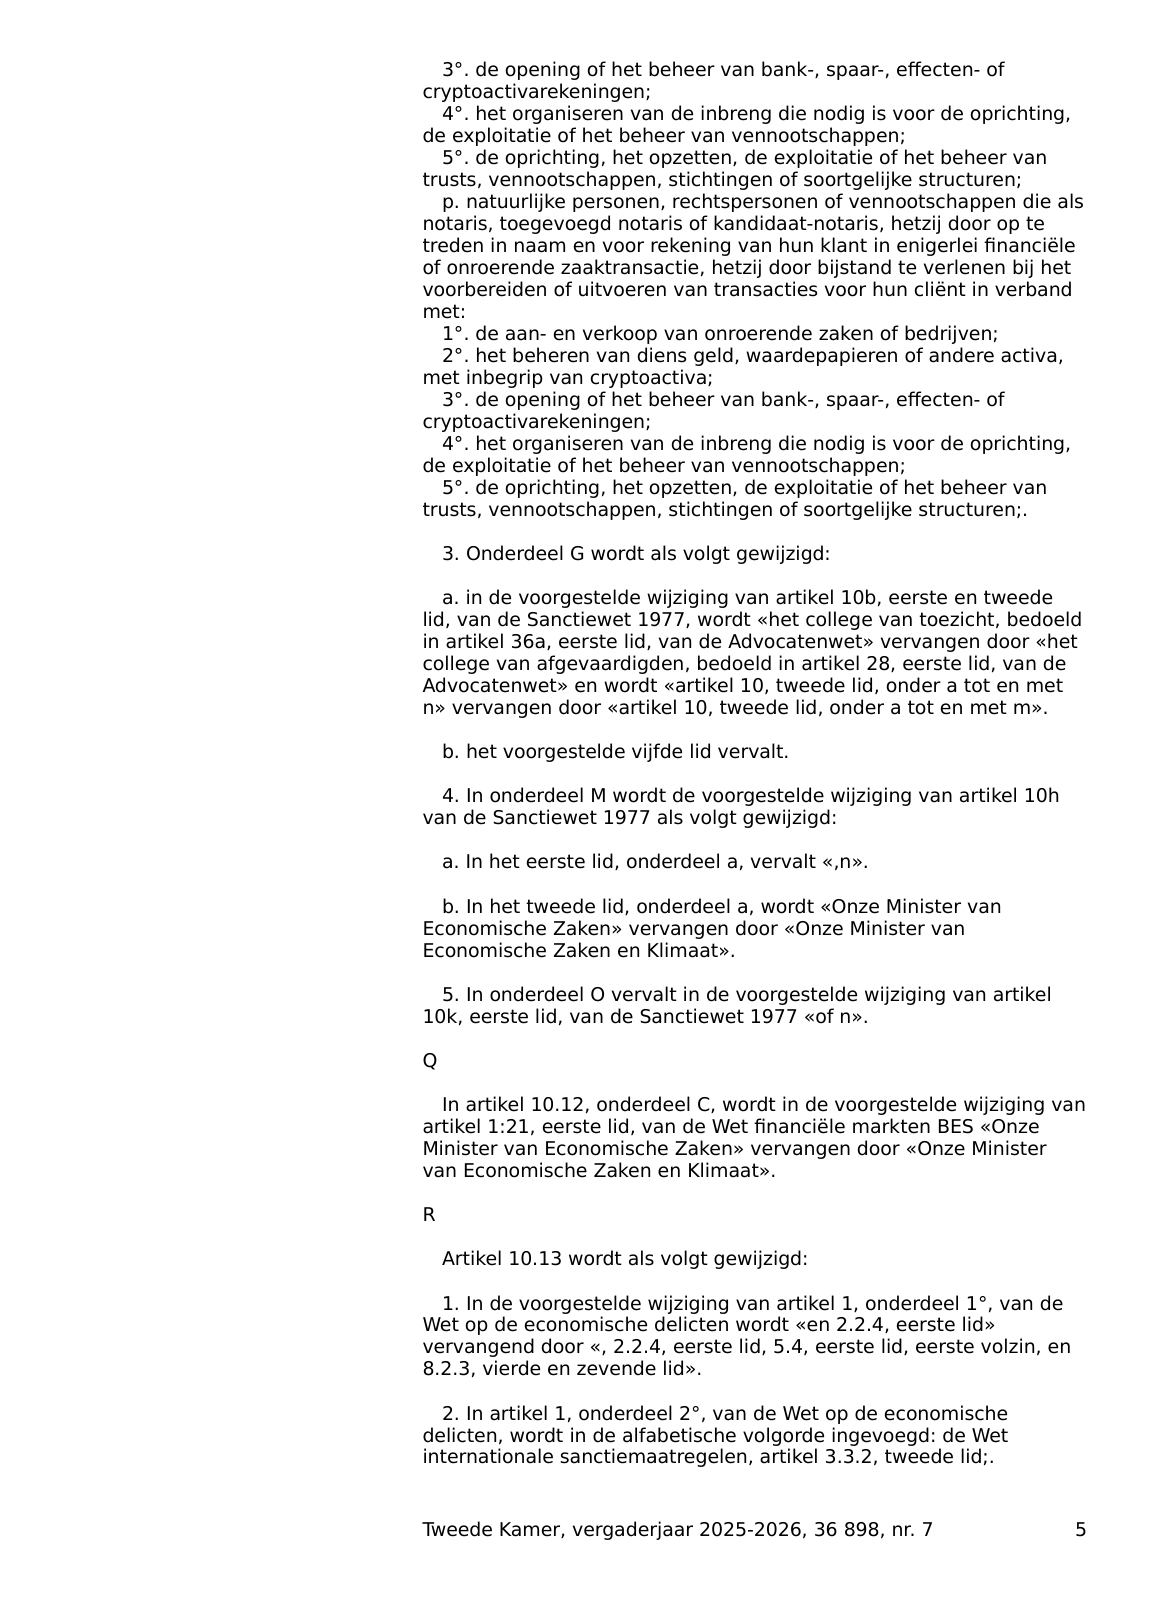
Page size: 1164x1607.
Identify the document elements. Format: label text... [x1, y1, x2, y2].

text 3°. de opening of het beheer van bank-, spaar-, effecten- of cryptoactivarekeningen; [422, 59, 1087, 103]
text b. In het tweede lid, onderdeel a, wordt «Onze Minister van Economische Zaken» vervangen door «Onze Minister van Economische Zaken en Klimaat». [422, 896, 1087, 961]
text b. het voorgestelde vijfde lid vervalt. [422, 741, 1087, 763]
text 2°. het beheren van diens geld, waardepapieren of andere activa, met inbegrip van cryptoactiva; [422, 345, 1087, 389]
text 5. In onderdeel O vervalt in de voorgestelde wijziging van artikel 10k, eerste lid, van de Sanctiewet 1977 «of n». [422, 984, 1087, 1028]
text 3°. de opening of het beheer van bank-, spaar-, effecten- of cryptoactivarekeningen; [422, 389, 1087, 433]
text 1°. de aan- en verkoop van onroerende zaken of bedrijven; [422, 323, 1087, 345]
text 3. Onderdeel G wordt als volgt gewijzigd: [422, 543, 1087, 565]
text 2. In artikel 1, onderdeel 2°, van de Wet op de economische delicten, wordt in de alfabetische volgorde ingevoegd: de Wet internationale sanctiemaatregelen, artikel 3.3.2, tweede lid;. [422, 1402, 1087, 1468]
text 4°. het organiseren van de inbreng die nodig is voor de oprichting, de exploitatie of het beheer van vennootschappen; [422, 103, 1087, 147]
text 4°. het organiseren van de inbreng die nodig is voor de oprichting, de exploitatie of het beheer van vennootschappen; [422, 433, 1087, 477]
text p. natuurlijke personen, rechtspersonen of vennootschappen die als notaris, toegevoegd notaris of kandidaat-notaris, hetzij door op te treden in naam en voor rekening van hun klant in enigerlei financiële of onroerende zaaktransactie, hetzij door bijstand te verlenen bij het voorbereiden of uitvoeren van transacties voor hun cliënt in verband met: [422, 191, 1087, 323]
text In artikel 10.12, onderdeel C, wordt in de voorgestelde wijziging van artikel 1:21, eerste lid, van de Wet financiële markten BES «Onze Minister van Economische Zaken» vervangen door «Onze Minister van Economische Zaken en Klimaat». [422, 1094, 1087, 1182]
text Artikel 10.13 wordt als volgt gewijzigd: [422, 1248, 1087, 1270]
text 4. In onderdeel M wordt de voorgestelde wijziging van artikel 10h van de Sanctiewet 1977 als volgt gewijzigd: [422, 785, 1087, 829]
text 1. In de voorgestelde wijziging van artikel 1, onderdeel 1°, van de Wet op de economische delicten wordt «en 2.2.4, eerste lid» vervangend door «, 2.2.4, eerste lid, 5.4, eerste lid, eerste volzin, en 8.2.3, vierde en zevende lid». [422, 1292, 1087, 1380]
subtitle Q [422, 1050, 1087, 1072]
text 5°. de oprichting, het opzetten, de exploitatie of het beheer van trusts, vennootschappen, stichtingen of soortgelijke structuren;. [422, 477, 1087, 521]
subtitle R [422, 1204, 1087, 1226]
text a. In het eerste lid, onderdeel a, vervalt «,n». [422, 851, 1087, 873]
text 5°. de oprichting, het opzetten, de exploitatie of het beheer van trusts, vennootschappen, stichtingen of soortgelijke structuren; [422, 147, 1087, 191]
text a. in de voorgestelde wijziging van artikel 10b, eerste en tweede lid, van de Sanctiewet 1977, wordt «het college van toezicht, bedoeld in artikel 36a, eerste lid, van de Advocatenwet» vervangen door «het college van afgevaardigden, bedoeld in artikel 28, eerste lid, van de Advocatenwet» en wordt «artikel 10, tweede lid, onder a tot en met n» vervangen door «artikel 10, tweede lid, onder a tot en met m». [422, 587, 1087, 719]
